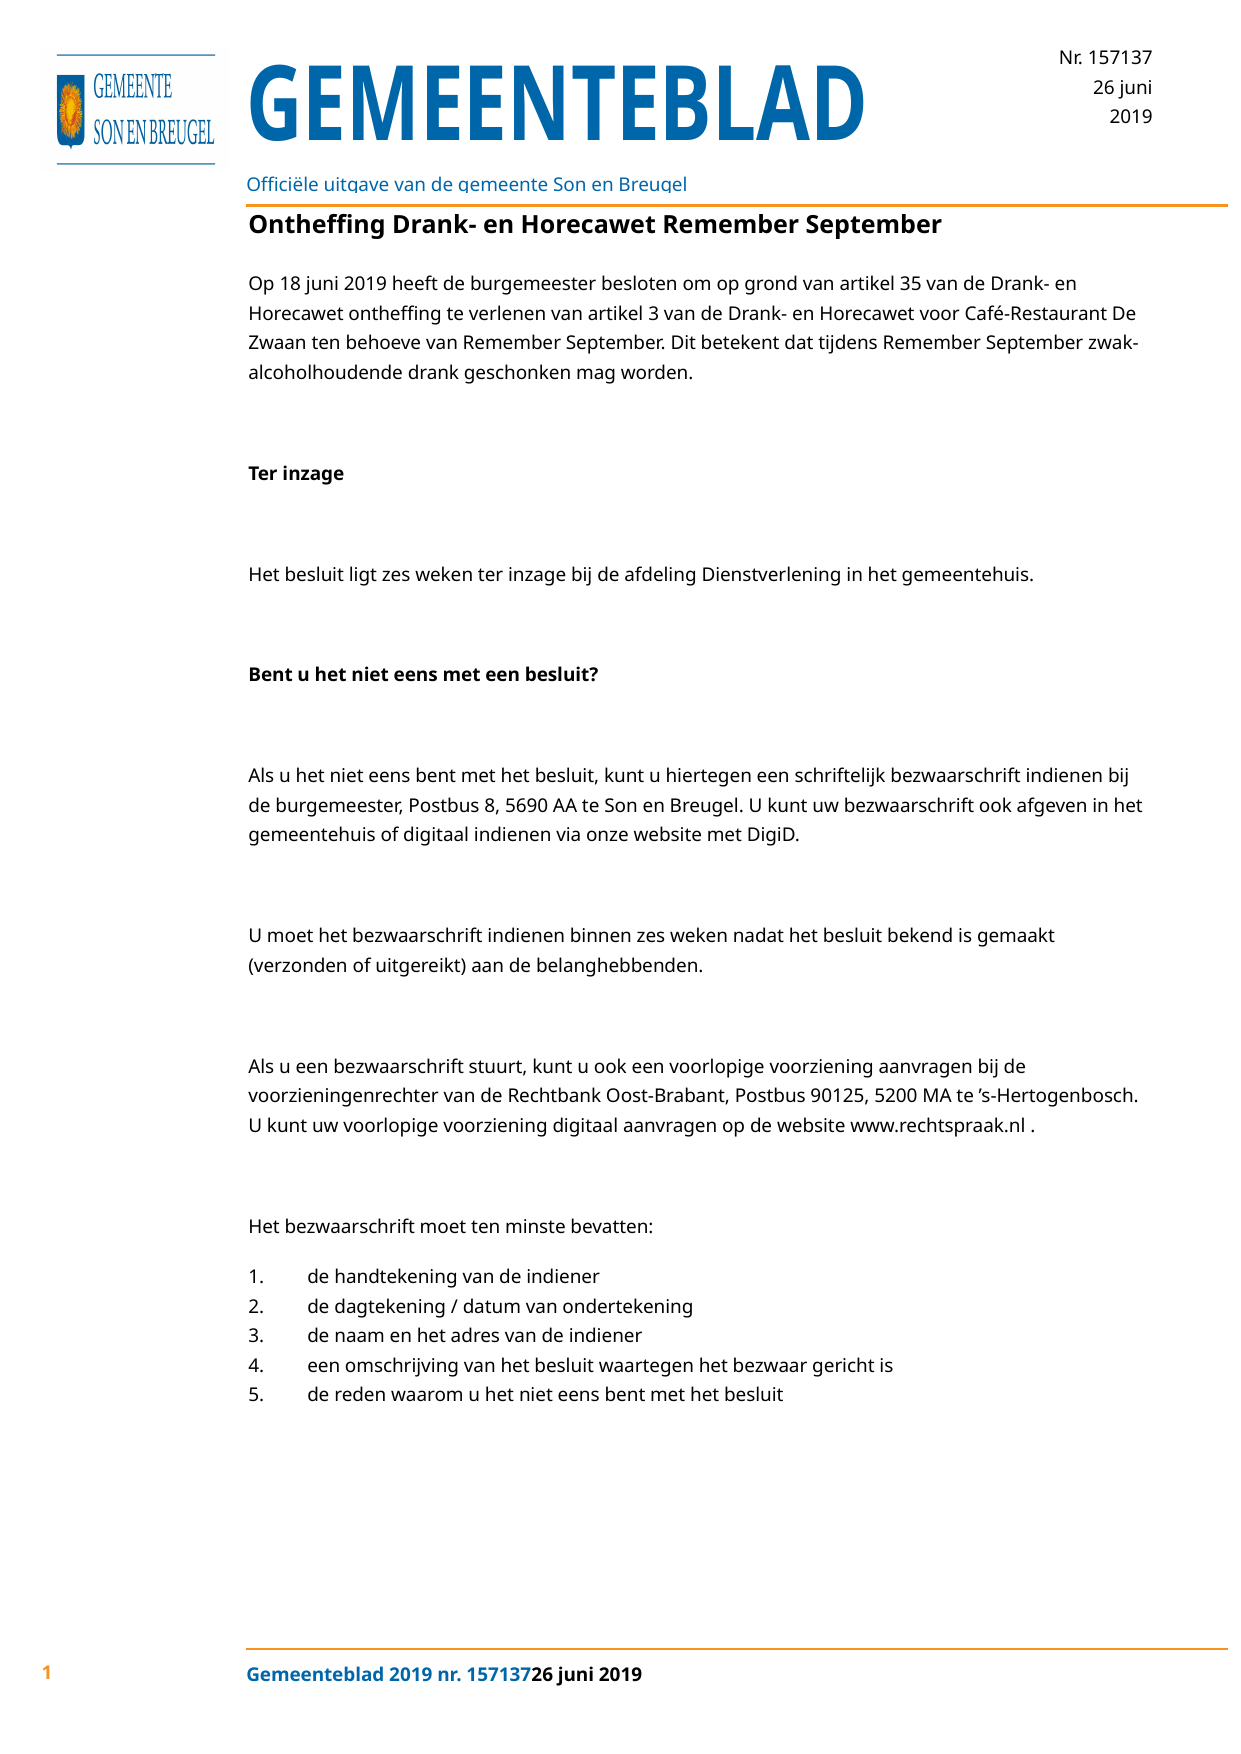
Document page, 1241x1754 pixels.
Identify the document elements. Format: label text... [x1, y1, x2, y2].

text Bent u het niet eens met een besluit? [248, 662, 1152, 687]
list de naam en het adres van de indiener [248, 1322, 1152, 1348]
text Ter inzage [248, 460, 1152, 486]
text Ontheffing Drank- en Horecawet Remember September [248, 207, 1152, 241]
picture [41, 47, 231, 172]
list de reden waarom u het niet eens bent met het besluit [248, 1382, 1152, 1407]
list een omschrijving van het besluit waartegen het bezwaar gericht is [248, 1352, 1152, 1378]
text U moet het bezwaarschrift indienen binnen zes weken nadat het besluit bekend is gemaakt (verzonden of uitgereikt) aan de belanghebbenden. [248, 922, 1152, 978]
list de handtekening van de indiener [248, 1263, 1152, 1289]
text Als u het niet eens bent met het besluit, kunt u hiertegen een schriftelijk bezwaarschrift indienen bij de burgemeester, Postbus 8, 5690 AA te Son en Breugel. U kunt uw bezwaarschrift ook afgeven in het gemeentehuis of digitaal indienen via onze website met DigiD. [248, 762, 1152, 847]
text Als u een bezwaarschrift stuurt, kunt u ook een voorlopige voorziening aanvragen bij de voorzieningenrechter van de Rechtbank Oost-Brabant, Postbus 90125, 5200 MA te ’s-Hertogenbosch. U kunt uw voorlopige voorziening digitaal aanvragen op de website www.rechtspraak.nl . [248, 1053, 1152, 1138]
text Op 18 juni 2019 heeft de burgemeester besloten om op grond van artikel 35 van de Drank- en Horecawet ontheffing te verlenen van artikel 3 van de Drank- en Horecawet voor Café-Restaurant De Zwaan ten behoeve van Remember September. Dit betekent dat tijdens Remember September zwak-alcoholhoudende drank geschonken mag worden. [248, 270, 1152, 385]
text Het besluit ligt zes weken ter inzage bij de afdeling Dienstverlening in het gemeentehuis. [248, 561, 1152, 586]
list de dagtekening / datum van ondertekening [248, 1293, 1152, 1318]
text Het bezwaarschrift moet ten minste bevatten: [248, 1213, 1152, 1238]
